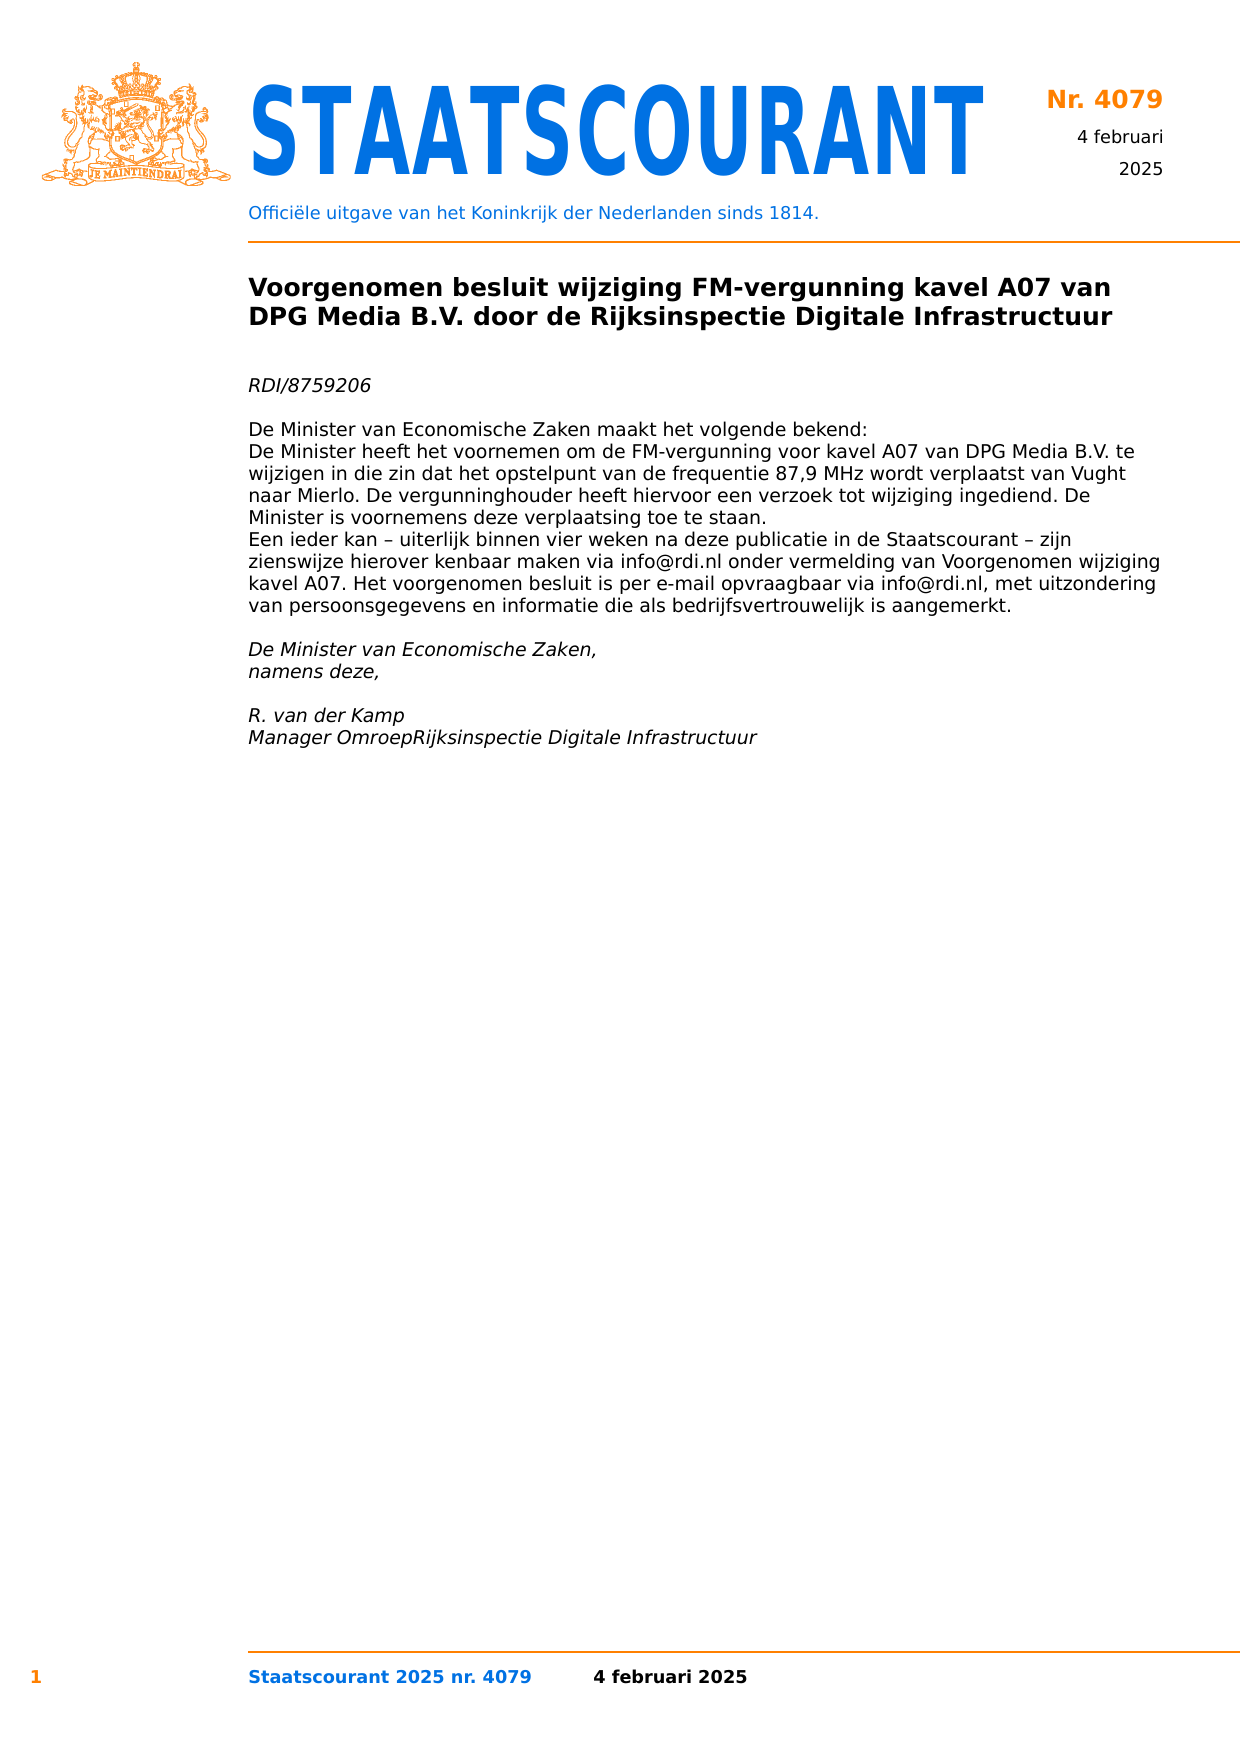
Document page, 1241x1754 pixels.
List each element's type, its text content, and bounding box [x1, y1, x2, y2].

text De Minister van Economische Zaken maakt het volgende bekend: [248, 419, 1163, 441]
subtitle Voorgenomen besluit wijziging FM-vergunning kavel A07 van DPG Media B.V. door de Rijksinspectie Digitale Infrastructuur [248, 273, 1163, 331]
table_header [25, 62, 248, 241]
text Een ieder kan – uiterlijk binnen vier weken na deze publicatie in de Staatscourant – zijn zienswijze hierover kenbaar maken via info@rdi.nl onder vermelding van Voorgenomen wijziging kavel A07. Het voorgenomen besluit is per e-mail opvraagbaar via info@rdi.nl, met uitzondering van persoonsgegevens en informatie die als bedrijfsvertrouwelijk is aangemerkt. [248, 529, 1163, 617]
text RDI/8759206 [248, 375, 1163, 397]
text De Minister van Economische Zaken, namens deze, R. van der Kamp Manager OmroepRijksinspectie Digitale Infrastructuur [248, 639, 1163, 748]
picture [41, 62, 231, 186]
table_cell 2025 [998, 153, 1240, 203]
table_header Nr. 4079 [998, 62, 1240, 121]
table_header STAATSCOURANT [248, 62, 998, 203]
text De Minister heeft het voornemen om de FM-vergunning voor kavel A07 van DPG Media B.V. te wijzigen in die zin dat het opstelpunt van de frequentie 87,9 MHz wordt verplaatst van Vught naar Mierlo. De vergunninghouder heeft hiervoor een verzoek tot wijziging ingediend. De Minister is voornemens deze verplaatsing toe te staan. [248, 441, 1163, 529]
table_cell Officiële uitgave van het Koninkrijk der Nederlanden sinds 1814. [248, 203, 1240, 241]
table_cell 4 februari [998, 121, 1240, 153]
